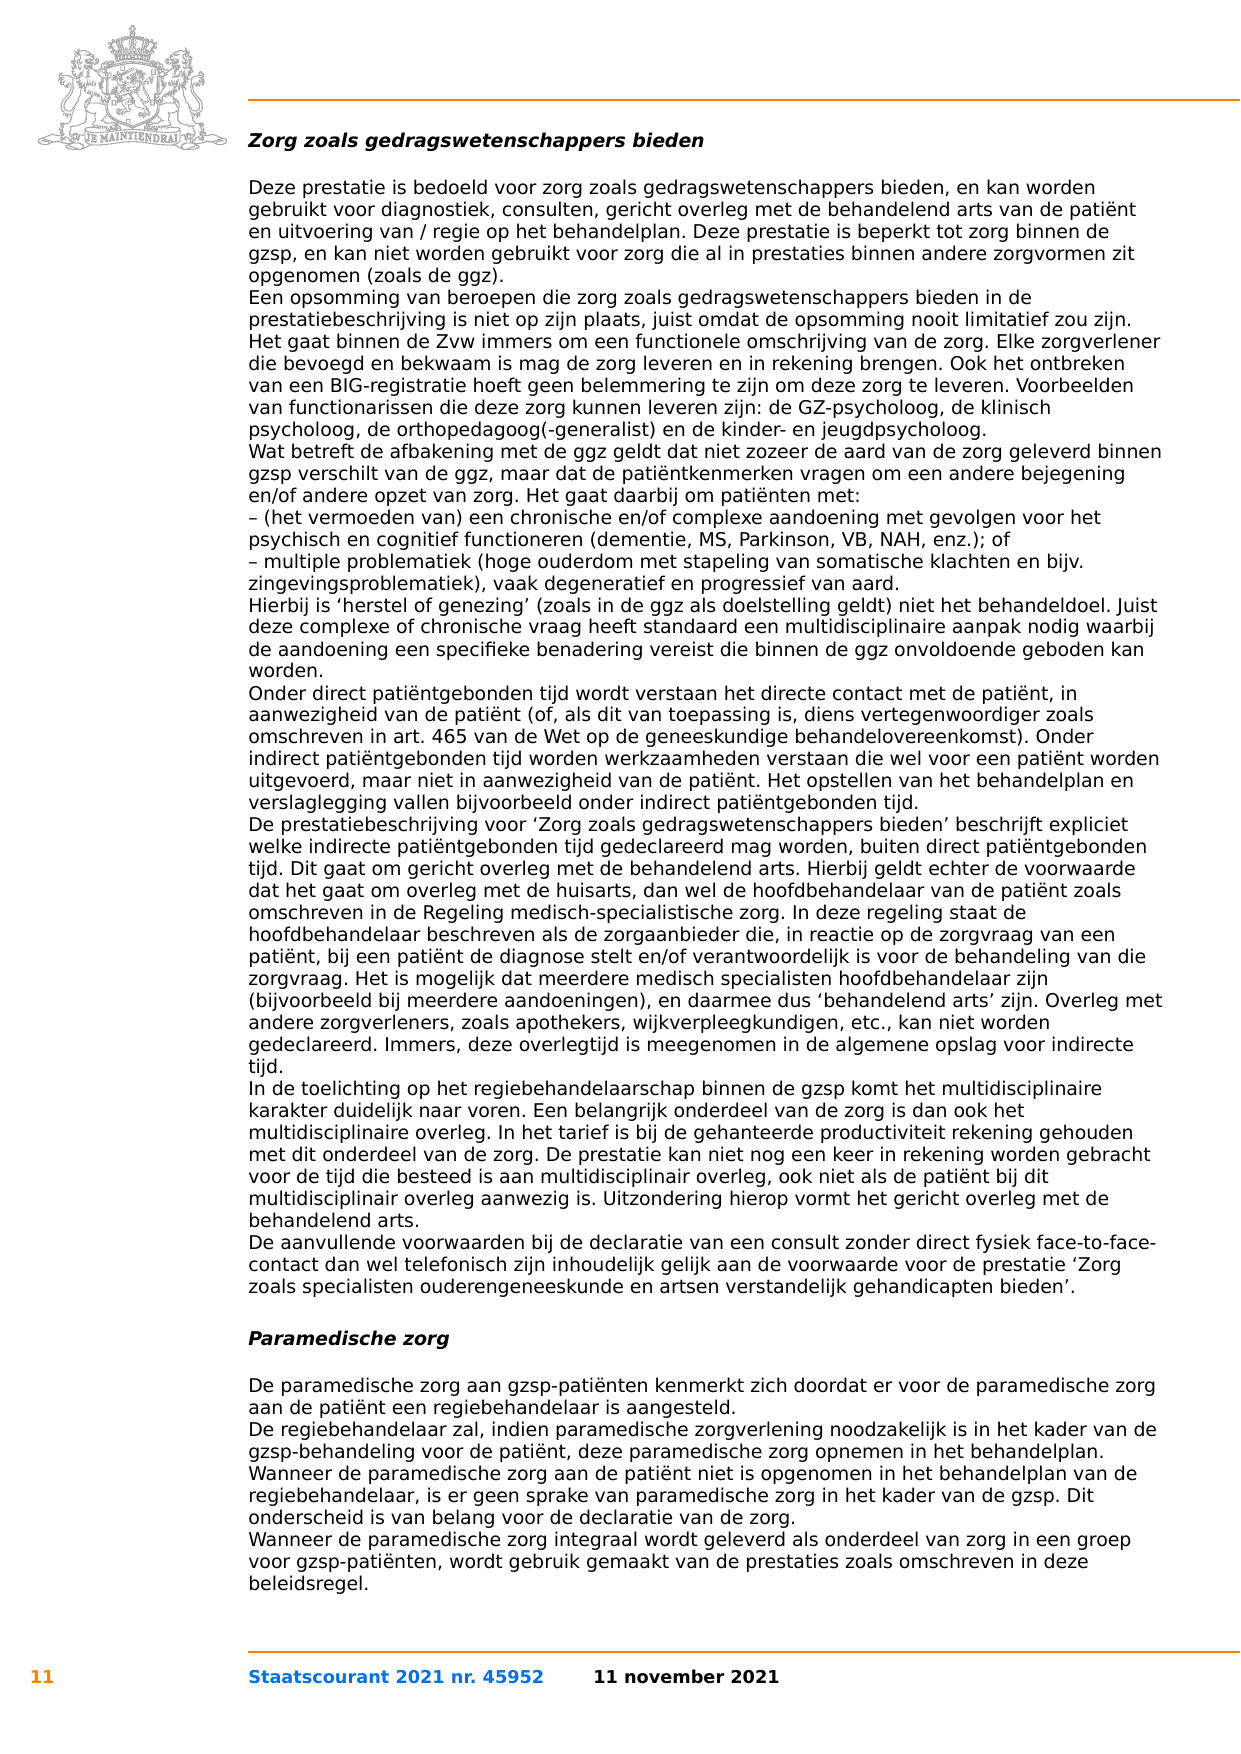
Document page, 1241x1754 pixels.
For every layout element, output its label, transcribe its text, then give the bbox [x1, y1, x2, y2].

subtitle Zorg zoals gedragswetenschappers bieden [248, 130, 1163, 152]
subtitle Paramedische zorg [248, 1328, 1163, 1350]
text De regiebehandelaar zal, indien paramedische zorgverlening noodzakelijk is in het kader van de gzsp-behandeling voor de patiënt, deze paramedische zorg opnemen in het behandelplan. Wanneer de paramedische zorg aan de patiënt niet is opgenomen in het behandelplan van de regiebehandelaar, is er geen sprake van paramedische zorg in het kader van de gzsp. Dit onderscheid is van belang voor de declaratie van de zorg. [248, 1419, 1163, 1529]
text De prestatiebeschrijving voor ‘Zorg zoals gedragswetenschappers bieden’ beschrijft expliciet welke indirecte patiëntgebonden tijd gedeclareerd mag worden, buiten direct patiëntgebonden tijd. Dit gaat om gericht overleg met de behandelend arts. Hierbij geldt echter de voorwaarde dat het gaat om overleg met de huisarts, dan wel de hoofdbehandelaar van de patiënt zoals omschreven in de Regeling medisch-specialistische zorg. In deze regeling staat de hoofdbehandelaar beschreven als de zorgaanbieder die, in reactie op de zorgvraag van een patiënt, bij een patiënt de diagnose stelt en/of verantwoordelijk is voor de behandeling van die zorgvraag. Het is mogelijk dat meerdere medisch specialisten hoofdbehandelaar zijn (bijvoorbeeld bij meerdere aandoeningen), en daarmee dus ‘behandelend arts’ zijn. Overleg met andere zorgverleners, zoals apothekers, wijkverpleegkundigen, etc., kan niet worden gedeclareerd. Immers, deze overlegtijd is meegenomen in de algemene opslag voor indirecte tijd. [248, 814, 1163, 1078]
text Onder direct patiëntgebonden tijd wordt verstaan het directe contact met de patiënt, in aanwezigheid van de patiënt (of, als dit van toepassing is, diens vertegenwoordiger zoals omschreven in art. 465 van de Wet op de geneeskundige behandelovereenkomst). Onder indirect patiëntgebonden tijd worden werkzaamheden verstaan die wel voor een patiënt worden uitgevoerd, maar niet in aanwezigheid van de patiënt. Het opstellen van het behandelplan en verslaglegging vallen bijvoorbeeld onder indirect patiëntgebonden tijd. [248, 682, 1163, 814]
text Wat betreft de afbakening met de ggz geldt dat niet zozeer de aard van de zorg geleverd binnen gzsp verschilt van de ggz, maar dat de patiëntkenmerken vragen om een andere bejegening en/of andere opzet van zorg. Het gaat daarbij om patiënten met: [248, 441, 1163, 507]
text Een opsomming van beroepen die zorg zoals gedragswetenschappers bieden in de prestatiebeschrijving is niet op zijn plaats, juist omdat de opsomming nooit limitatief zou zijn. Het gaat binnen de Zvw immers om een functionele omschrijving van de zorg. Elke zorgverlener die bevoegd en bekwaam is mag de zorg leveren en in rekening brengen. Ook het ontbreken van een BIG-registratie hoeft geen belemmering te zijn om deze zorg te leveren. Voorbeelden van functionarissen die deze zorg kunnen leveren zijn: de GZ-psycholoog, de klinisch psycholoog, de orthopedagoog(-generalist) en de kinder- en jeugdpsycholoog. [248, 287, 1163, 441]
text Wanneer de paramedische zorg integraal wordt geleverd als onderdeel van zorg in een groep voor gzsp-patiënten, wordt gebruik gemaakt van de prestaties zoals omschreven in deze beleidsregel. [248, 1529, 1163, 1594]
text – (het vermoeden van) een chronische en/of complexe aandoening met gevolgen voor het psychisch en cognitief functioneren (dementie, MS, Parkinson, VB, NAH, enz.); of [248, 507, 1163, 551]
text De aanvullende voorwaarden bij de declaratie van een consult zonder direct fysiek face-to-face-contact dan wel telefonisch zijn inhoudelijk gelijk aan de voorwaarde voor de prestatie ‘Zorg zoals specialisten ouderengeneeskunde en artsen verstandelijk gehandicapten bieden’. [248, 1232, 1163, 1298]
text Deze prestatie is bedoeld voor zorg zoals gedragswetenschappers bieden, en kan worden gebruikt voor diagnostiek, consulten, gericht overleg met de behandelend arts van de patiënt en uitvoering van / regie op het behandelplan. Deze prestatie is beperkt tot zorg binnen de gzsp, en kan niet worden gebruikt voor zorg die al in prestaties binnen andere zorgvormen zit opgenomen (zoals de ggz). [248, 177, 1163, 287]
text – multiple problematiek (hoge ouderdom met stapeling van somatische klachten en bijv. zingevingsproblematiek), vaak degeneratief en progressief van aard. [248, 551, 1163, 594]
text Hierbij is ‘herstel of genezing’ (zoals in de ggz als doelstelling geldt) niet het behandeldoel. Juist deze complexe of chronische vraag heeft standaard een multidisciplinaire aanpak nodig waarbij de aandoening een specifieke benadering vereist die binnen de ggz onvoldoende geboden kan worden. [248, 594, 1163, 682]
text In de toelichting op het regiebehandelaarschap binnen de gzsp komt het multidisciplinaire karakter duidelijk naar voren. Een belangrijk onderdeel van de zorg is dan ook het multidisciplinaire overleg. In het tarief is bij de gehanteerde productiviteit rekening gehouden met dit onderdeel van de zorg. De prestatie kan niet nog een keer in rekening worden gebracht voor de tijd die besteed is aan multidisciplinair overleg, ook niet als de patiënt bij dit multidisciplinair overleg aanwezig is. Uitzondering hierop vormt het gericht overleg met de behandelend arts. [248, 1078, 1163, 1232]
text De paramedische zorg aan gzsp-patiënten kenmerkt zich doordat er voor de paramedische zorg aan de patiënt een regiebehandelaar is aangesteld. [248, 1375, 1163, 1419]
picture [38, 25, 227, 150]
